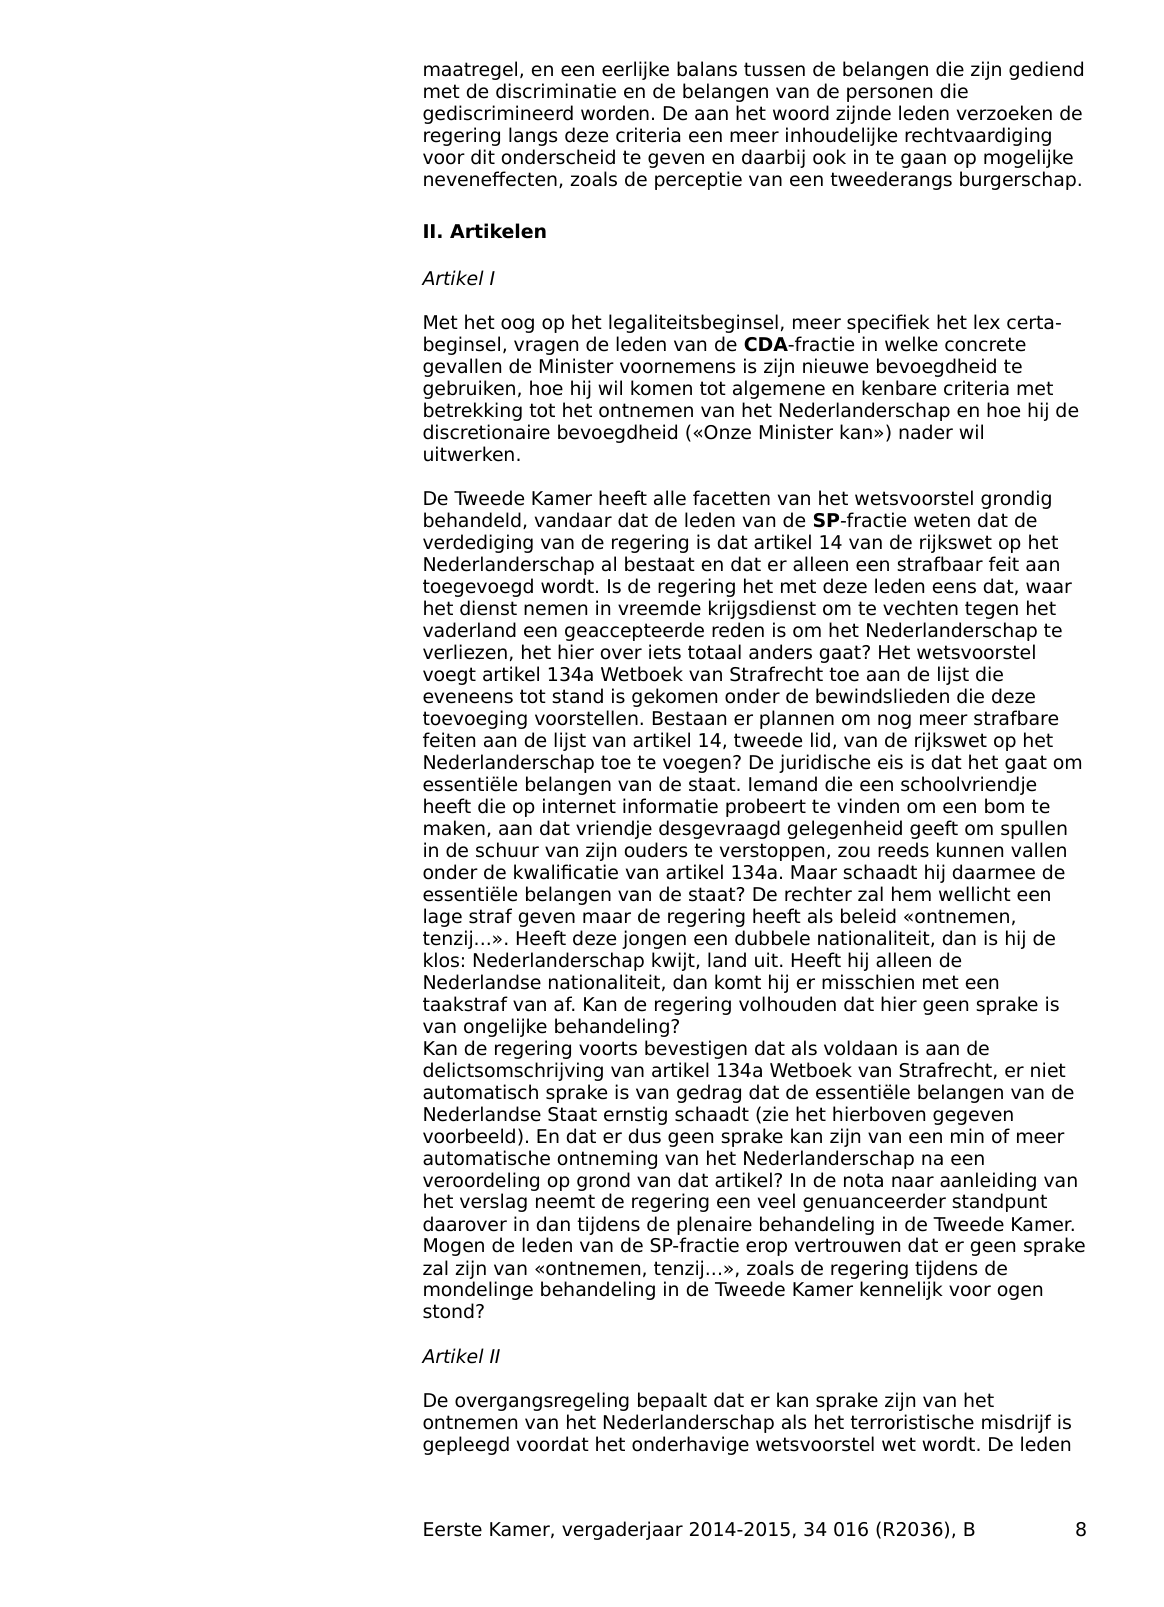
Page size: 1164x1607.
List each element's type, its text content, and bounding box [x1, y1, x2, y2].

text De overgangsregeling bepaalt dat er kan sprake zijn van het ontnemen van het Nederlanderschap als het terroristische misdrijf is gepleegd voordat het onderhavige wetsvoorstel wet wordt. De leden [422, 1390, 1087, 1456]
text De Tweede Kamer heeft alle facetten van het wetsvoorstel grondig behandeld, vandaar dat de leden van de SP-fractie weten dat de verdediging van de regering is dat artikel 14 van de rijkswet op het Nederlanderschap al bestaat en dat er alleen een strafbaar feit aan toegevoegd wordt. Is de regering het met deze leden eens dat, waar het dienst nemen in vreemde krijgsdienst om te vechten tegen het vaderland een geaccepteerde reden is om het Nederlanderschap te verliezen, het hier over iets totaal anders gaat? Het wetsvoorstel voegt artikel 134a Wetboek van Strafrecht toe aan de lijst die eveneens tot stand is gekomen onder de bewindslieden die deze toevoeging voorstellen. Bestaan er plannen om nog meer strafbare feiten aan de lijst van artikel 14, tweede lid, van de rijkswet op het Nederlanderschap toe te voegen? De juridische eis is dat het gaat om essentiële belangen van de staat. Iemand die een schoolvriendje heeft die op internet informatie probeert te vinden om een bom te maken, aan dat vriendje desgevraagd gelegenheid geeft om spullen in de schuur van zijn ouders te verstoppen, zou reeds kunnen vallen onder de kwalificatie van artikel 134a. Maar schaadt hij daarmee de essentiële belangen van de staat? De rechter zal hem wellicht een lage straf geven maar de regering heeft als beleid «ontnemen, tenzij...». Heeft deze jongen een dubbele nationaliteit, dan is hij de klos: Nederlanderschap kwijt, land uit. Heeft hij alleen de Nederlandse nationaliteit, dan komt hij er misschien met een taakstraf van af. Kan de regering volhouden dat hier geen sprake is van ongelijke behandeling? [422, 488, 1087, 1038]
text Kan de regering voorts bevestigen dat als voldaan is aan de delictsomschrijving van artikel 134a Wetboek van Strafrecht, er niet automatisch sprake is van gedrag dat de essentiële belangen van de Nederlandse Staat ernstig schaadt (zie het hierboven gegeven voorbeeld). En dat er dus geen sprake kan zijn van een min of meer automatische ontneming van het Nederlanderschap na een veroordeling op grond van dat artikel? In de nota naar aanleiding van het verslag neemt de regering een veel genuanceerder standpunt daarover in dan tijdens de plenaire behandeling in de Tweede Kamer. Mogen de leden van de SP-fractie erop vertrouwen dat er geen sprake zal zijn van «ontnemen, tenzij...», zoals de regering tijdens de mondelinge behandeling in de Tweede Kamer kennelijk voor ogen stond? [422, 1038, 1087, 1323]
subtitle Artikel II [422, 1346, 1087, 1367]
subtitle Artikel I [422, 268, 1087, 290]
text maatregel, en een eerlijke balans tussen de belangen die zijn gediend met de discriminatie en de belangen van de personen die gediscrimineerd worden. De aan het woord zijnde leden verzoeken de regering langs deze criteria een meer inhoudelijke rechtvaardiging voor dit onderscheid te geven en daarbij ook in te gaan op mogelijke neveneffecten, zoals de perceptie van een tweederangs burgerschap. [422, 59, 1087, 191]
subtitle II. Artikelen [422, 221, 1087, 243]
text Met het oog op het legaliteitsbeginsel, meer specifiek het lex certa-beginsel, vragen de leden van de CDA-fractie in welke concrete gevallen de Minister voornemens is zijn nieuwe bevoegdheid te gebruiken, hoe hij wil komen tot algemene en kenbare criteria met betrekking tot het ontnemen van het Nederlanderschap en hoe hij de discretionaire bevoegdheid («Onze Minister kan») nader wil uitwerken. [422, 312, 1087, 466]
